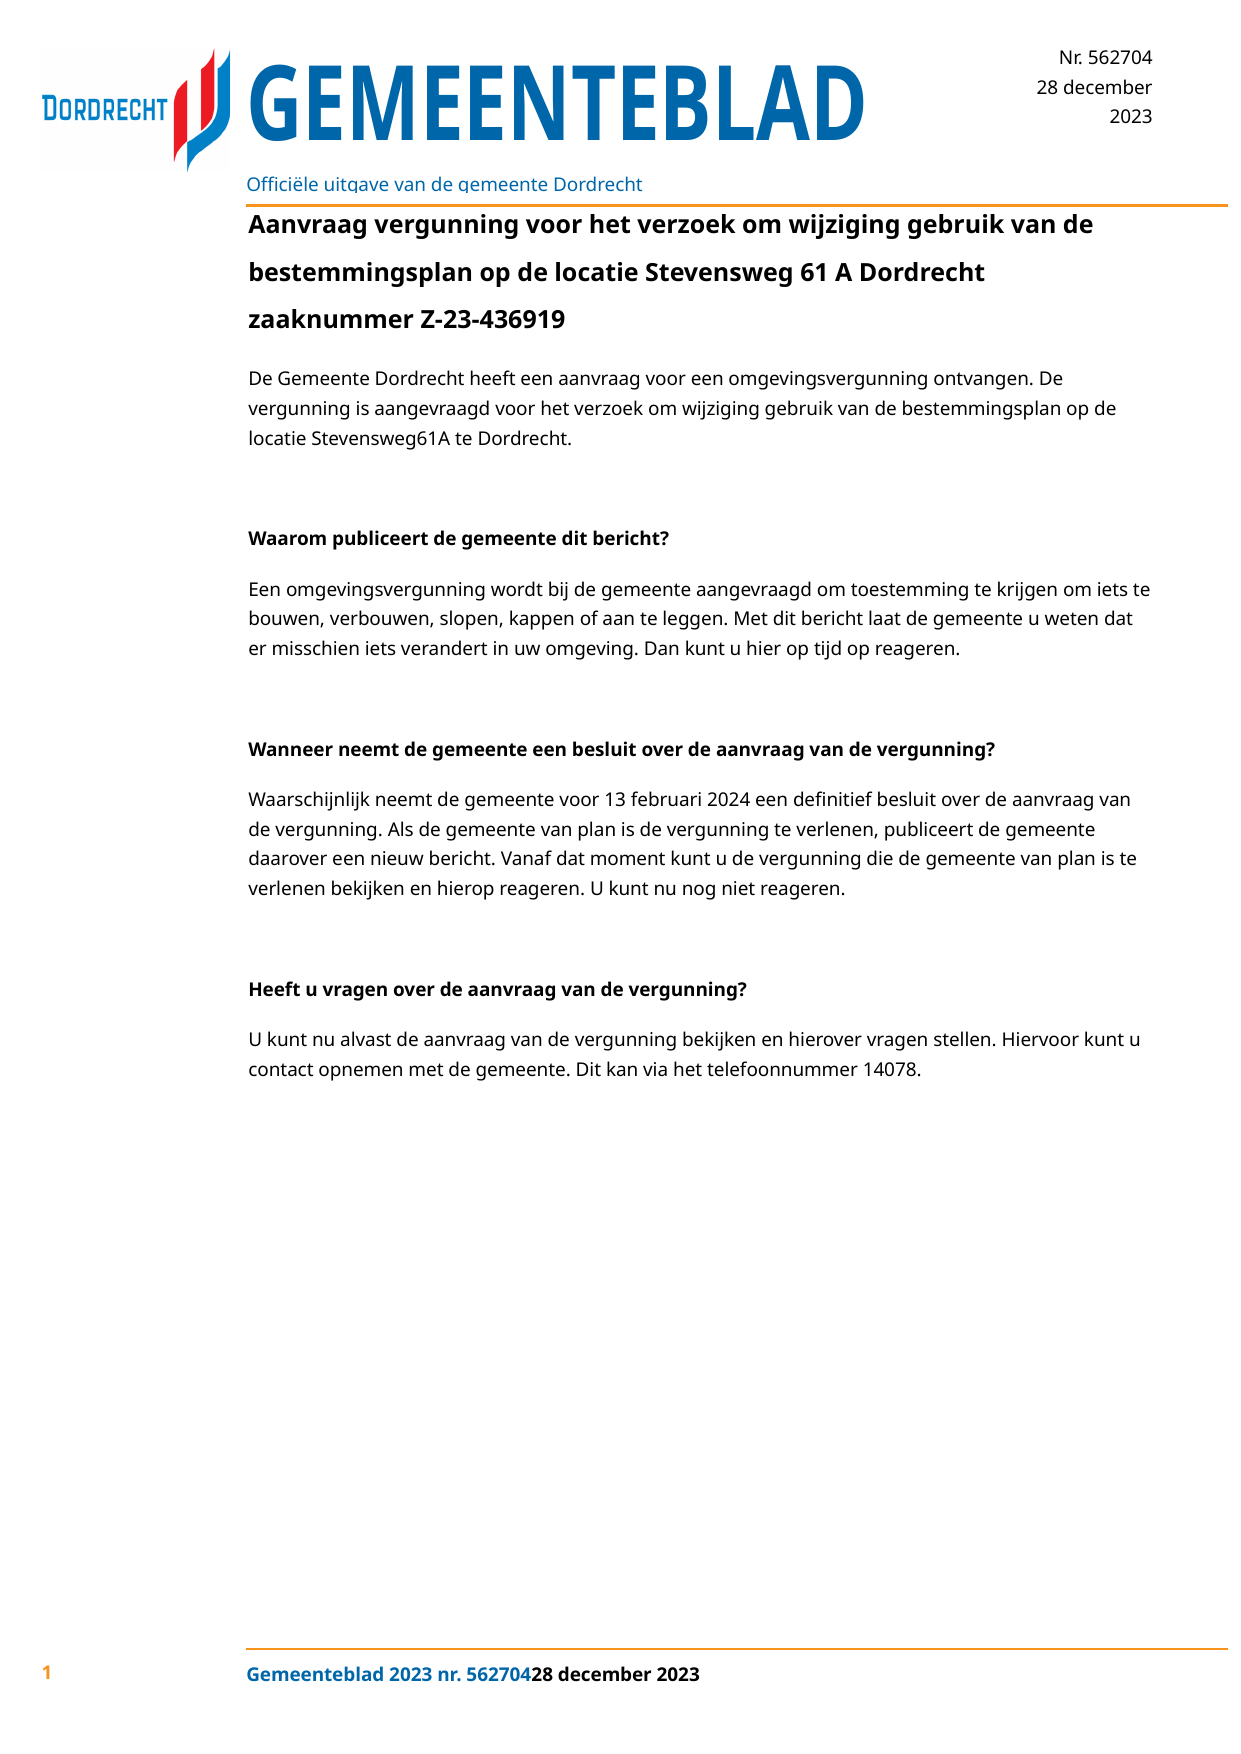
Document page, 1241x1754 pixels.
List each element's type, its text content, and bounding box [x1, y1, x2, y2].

text Waarom publiceert de gemeente dit bericht? [248, 526, 1152, 551]
text Waarschijnlijk neemt de gemeente voor 13 februari 2024 een definitief besluit over de aanvraag van de vergunning. Als de gemeente van plan is de vergunning te verlenen, publiceert de gemeente daarover een nieuw bericht. Vanaf dat moment kunt u de vergunning die de gemeente van plan is te verlenen bekijken en hierop reageren. U kunt nu nog niet reageren. [248, 786, 1152, 901]
text Een omgevingsvergunning wordt bij de gemeente aangevraagd om toestemming te krijgen om iets te bouwen, verbouwen, slopen, kappen of aan te leggen. Met dit bericht laat de gemeente u weten dat er misschien iets verandert in uw omgeving. Dan kunt u hier op tijd op reageren. [248, 576, 1152, 661]
picture [41, 47, 231, 172]
text Heeft u vragen over de aanvraag van de vergunning? [248, 976, 1152, 1002]
text U kunt nu alvast de aanvraag van de vergunning bekijken en hierover vragen stellen. Hiervoor kunt u contact opnemen met de gemeente. Dit kan via het telefoonnummer 14078. [248, 1026, 1152, 1082]
text Wanneer neemt de gemeente een besluit over de aanvraag van de vergunning? [248, 736, 1152, 762]
text Aanvraag vergunning voor het verzoek om wijziging gebruik van de bestemmingsplan op de locatie Stevensweg 61 A Dordrecht zaaknummer Z-23-436919 [248, 207, 1152, 336]
text De Gemeente Dordrecht heeft een aanvraag voor een omgevingsvergunning ontvangen. De vergunning is aangevraagd voor het verzoek om wijziging gebruik van de bestemmingsplan op de locatie Stevensweg61A te Dordrecht. [248, 366, 1152, 450]
